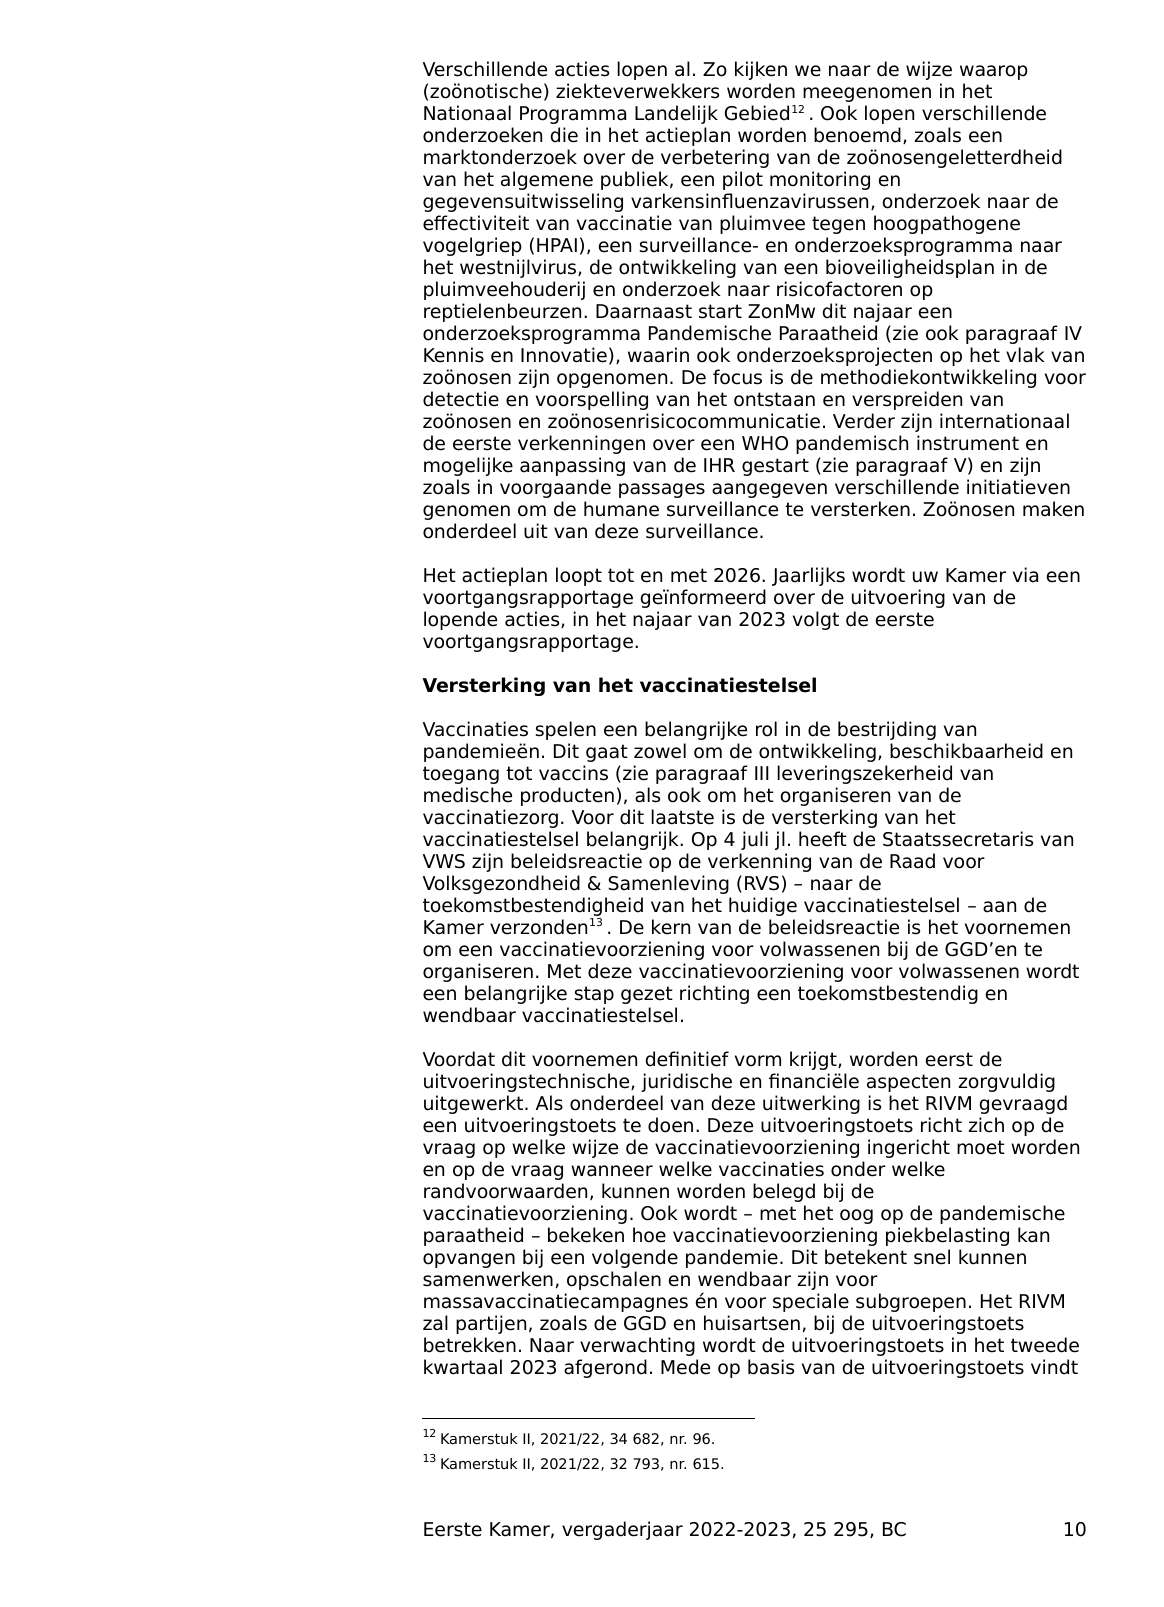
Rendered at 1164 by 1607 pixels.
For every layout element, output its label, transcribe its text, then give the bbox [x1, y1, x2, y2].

text Verschillende acties lopen al. Zo kijken we naar de wijze waarop (zoönotische) ziekteverwekkers worden meegenomen in het Nationaal Programma Landelijk Gebied. Ook lopen verschillende onderzoeken die in het actieplan worden benoemd, zoals een marktonderzoek over de verbetering van de zoönosengeletterdheid van het algemene publiek, een pilot monitoring en gegevensuitwisseling varkensinfluenzavirussen, onderzoek naar de effectiviteit van vaccinatie van pluimvee tegen hoogpathogene vogelgriep (HPAI), een surveillance- en onderzoeksprogramma naar het westnijlvirus, de ontwikkeling van een bioveiligheidsplan in de pluimveehouderij en onderzoek naar risicofactoren op reptielenbeurzen. Daarnaast start ZonMw dit najaar een onderzoeksprogramma Pandemische Paraatheid (zie ook paragraaf IV Kennis en Innovatie), waarin ook onderzoeksprojecten op het vlak van zoönosen zijn opgenomen. De focus is de methodiekontwikkeling voor detectie en voorspelling van het ontstaan en verspreiden van zoönosen en zoönosenrisicocommunicatie. Verder zijn internationaal de eerste verkenningen over een WHO pandemisch instrument en mogelijke aanpassing van de IHR gestart (zie paragraaf V) en zijn zoals in voorgaande passages aangegeven verschillende initiatieven genomen om de humane surveillance te versterken. Zoönosen maken onderdeel uit van deze surveillance. [422, 59, 1087, 543]
text Kamerstuk II, 2021/22, 32 793, nr. 615. [422, 1452, 1087, 1474]
text Vaccinaties spelen een belangrijke rol in de bestrijding van pandemieën. Dit gaat zowel om de ontwikkeling, beschikbaarheid en toegang tot vaccins (zie paragraaf III leveringszekerheid van medische producten), als ook om het organiseren van de vaccinatiezorg. Voor dit laatste is de versterking van het vaccinatiestelsel belangrijk. Op 4 juli jl. heeft de Staatssecretaris van VWS zijn beleidsreactie op de verkenning van de Raad voor Volksgezondheid & Samenleving (RVS) – naar de toekomstbestendigheid van het huidige vaccinatiestelsel – aan de Kamer verzonden. De kern van de beleidsreactie is het voornemen om een vaccinatievoorziening voor volwassenen bij de GGD’en te organiseren. Met deze vaccinatievoorziening voor volwassenen wordt een belangrijke stap gezet richting een toekomstbestendig en wendbaar vaccinatiestelsel. [422, 719, 1087, 1027]
subtitle Versterking van het vaccinatiestelsel [422, 675, 1087, 697]
text Kamerstuk II, 2021/22, 34 682, nr. 96. [422, 1427, 1087, 1449]
text Het actieplan loopt tot en met 2026. Jaarlijks wordt uw Kamer via een voortgangsrapportage geïnformeerd over de uitvoering van de lopende acties, in het najaar van 2023 volgt de eerste voortgangsrapportage. [422, 565, 1087, 653]
text Voordat dit voornemen definitief vorm krijgt, worden eerst de uitvoeringstechnische, juridische en financiële aspecten zorgvuldig uitgewerkt. Als onderdeel van deze uitwerking is het RIVM gevraagd een uitvoeringstoets te doen. Deze uitvoeringstoets richt zich op de vraag op welke wijze de vaccinatievoorziening ingericht moet worden en op de vraag wanneer welke vaccinaties onder welke randvoorwaarden, kunnen worden belegd bij de vaccinatievoorziening. Ook wordt – met het oog op de pandemische paraatheid – bekeken hoe vaccinatievoorziening piekbelasting kan opvangen bij een volgende pandemie. Dit betekent snel kunnen samenwerken, opschalen en wendbaar zijn voor massavaccinatiecampagnes én voor speciale subgroepen. Het RIVM zal partijen, zoals de GGD en huisartsen, bij de uitvoeringstoets betrekken. Naar verwachting wordt de uitvoeringstoets in het tweede kwartaal 2023 afgerond. Mede op basis van de uitvoeringstoets vindt [422, 1049, 1087, 1379]
